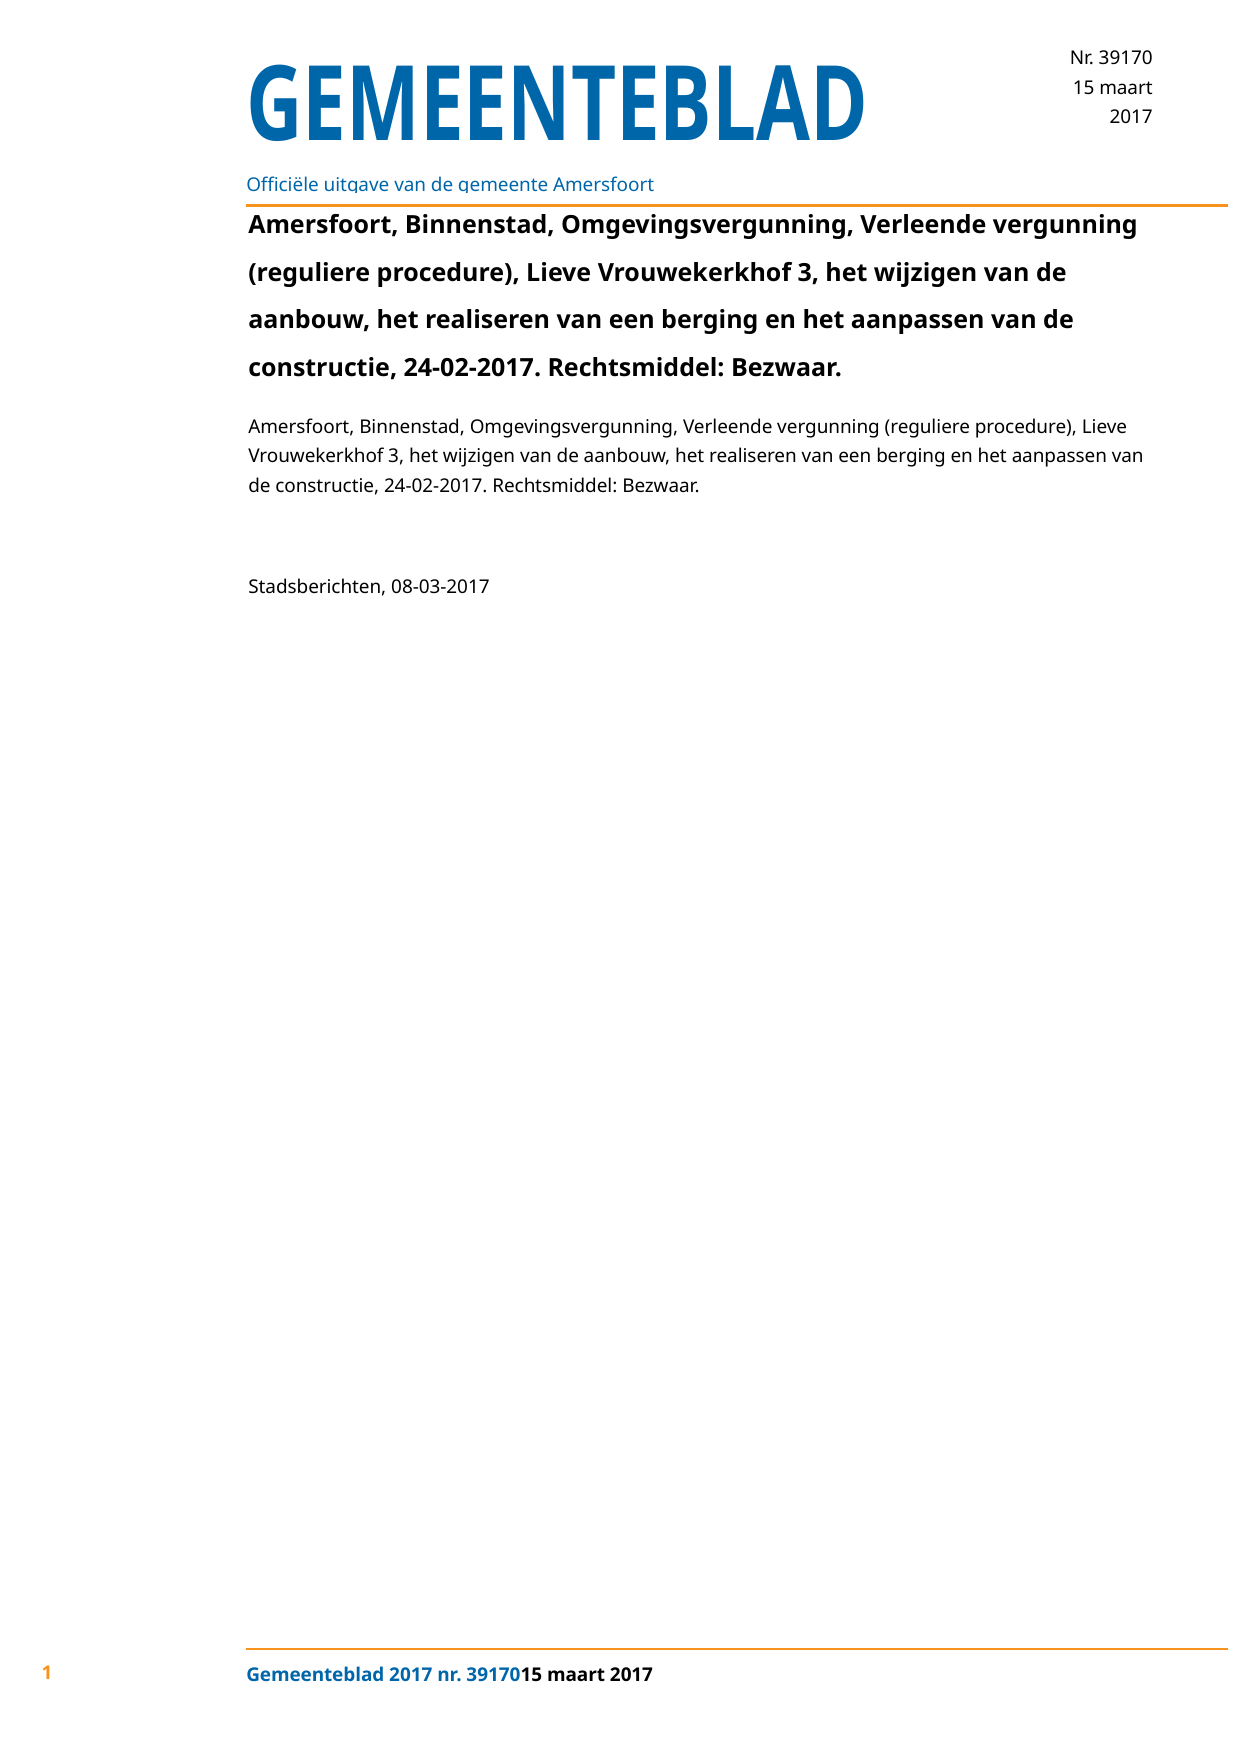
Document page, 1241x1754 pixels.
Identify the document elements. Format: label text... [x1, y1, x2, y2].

text Amersfoort, Binnenstad, Omgevingsvergunning, Verleende vergunning (reguliere procedure), Lieve Vrouwekerkhof 3, het wijzigen van de aanbouw, het realiseren van een berging en het aanpassen van de constructie, 24-02-2017. Rechtsmiddel: Bezwaar. [248, 413, 1152, 498]
picture [41, 47, 231, 172]
text Stadsberichten, 08-03-2017 [248, 573, 1152, 599]
text Amersfoort, Binnenstad, Omgevingsvergunning, Verleende vergunning (reguliere procedure), Lieve Vrouwekerkhof 3, het wijzigen van de aanbouw, het realiseren van een berging en het aanpassen van de constructie, 24-02-2017. Rechtsmiddel: Bezwaar. [248, 207, 1152, 384]
